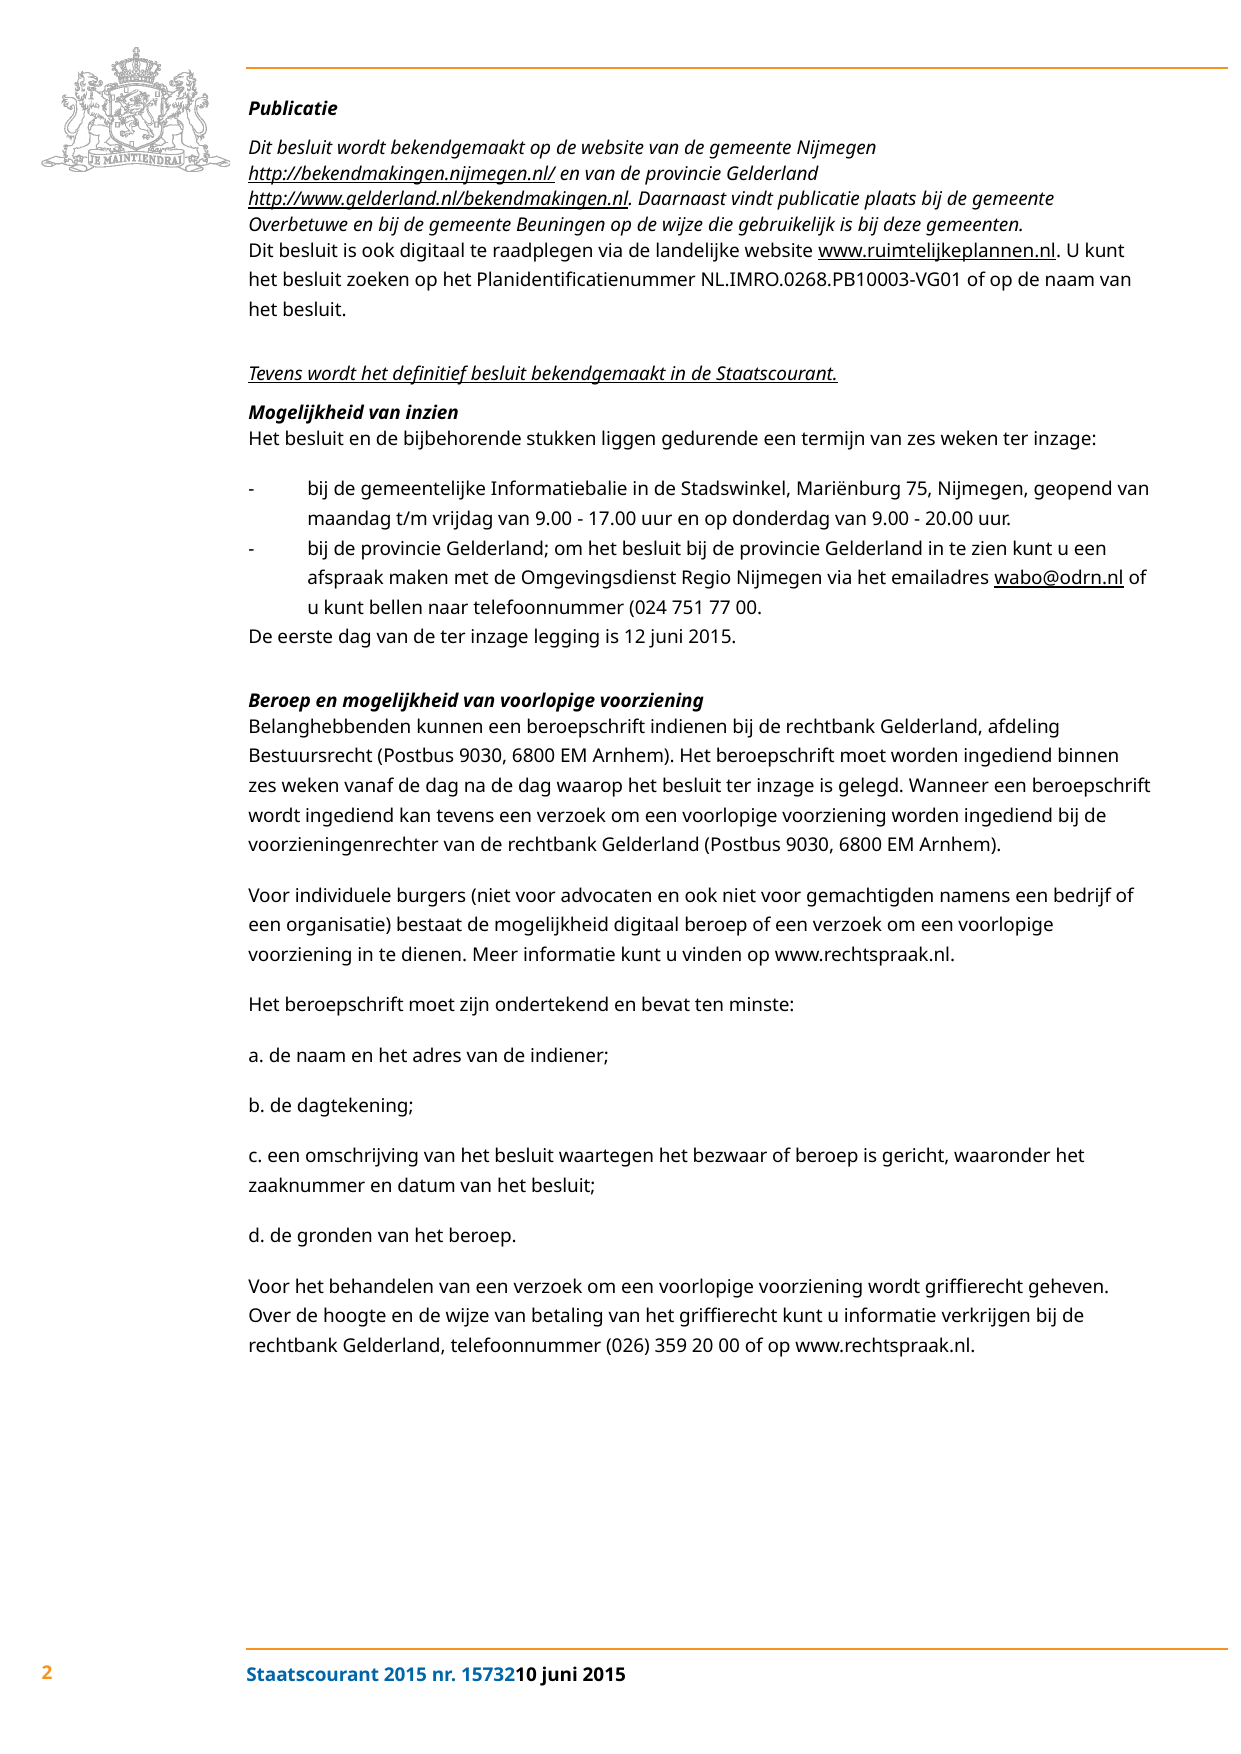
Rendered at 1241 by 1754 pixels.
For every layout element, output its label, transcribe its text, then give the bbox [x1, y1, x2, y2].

text De eerste dag van de ter inzage legging is 12 juni 2015. [248, 623, 1152, 649]
text b. de dagtekening; [248, 1092, 1152, 1118]
text Publicatie [248, 95, 1152, 121]
text Belanghebbenden kunnen een beroepschrift indienen bij de rechtbank Gelderland, afdeling Bestuursrecht (Postbus 9030, 6800 EM Arnhem). Het beroepschrift moet worden ingediend binnen zes weken vanaf de dag na de dag waarop het besluit ter inzage is gelegd. Wanneer een beroepschrift wordt ingediend kan tevens een verzoek om een voorlopige voorziening worden ingediend bij de voorzieningenrechter van de rechtbank Gelderland (Postbus 9030, 6800 EM Arnhem). [248, 713, 1152, 857]
text Dit besluit wordt bekendgemaakt op de website van de gemeente Nijmegen http://bekendmakingen.nijmegen.nl/ en van de provincie Gelderland http://www.gelderland.nl/bekendmakingen.nl. Daarnaast vindt publicatie plaats bij de gemeente Overbetuwe en bij de gemeente Beuningen op de wijze die gebruikelijk is bij deze gemeenten. [248, 134, 1152, 237]
text Het beroepschrift moet zijn ondertekend en bevat ten minste: [248, 991, 1152, 1017]
text Voor het behandelen van een verzoek om een voorlopige voorziening wordt griffierecht geheven. Over de hoogte en de wijze van betaling van het griffierecht kunt u informatie verkrijgen bij de rechtbank Gelderland, telefoonnummer (026) 359 20 00 of op www.rechtspraak.nl. [248, 1273, 1152, 1358]
list bij de provincie Gelderland; om het besluit bij de provincie Gelderland in te zien kunt u een afspraak maken met de Omgevingsdienst Regio Nijmegen via het emailadres wabo@odrn.nl of u kunt bellen naar telefoonnummer (024 751 77 00. [248, 535, 1152, 619]
text Het besluit en de bijbehorende stukken liggen gedurende een termijn van zes weken ter inzage: [248, 425, 1152, 451]
list bij de gemeentelijke Informatiebalie in de Stadswinkel, Mariënburg 75, Nijmegen, geopend van maandag t/m vrijdag van 9.00 - 17.00 uur en op donderdag van 9.00 - 20.00 uur. [248, 476, 1152, 531]
picture [41, 47, 231, 172]
text Mogelijkheid van inzien [248, 399, 1152, 425]
text Dit besluit is ook digitaal te raadplegen via de landelijke website www.ruimtelijkeplannen.nl. U kunt het besluit zoeken op het Planidentificatienummer NL.IMRO.0268.PB10003-VG01 of op de naam van het besluit. [248, 237, 1152, 322]
text c. een omschrijving van het besluit waartegen het bezwaar of beroep is gericht, waaronder het zaaknummer en datum van het besluit; [248, 1143, 1152, 1198]
text d. de gronden van het beroep. [248, 1223, 1152, 1248]
text Beroep en mogelijkheid van voorlopige voorziening [248, 687, 1152, 713]
text Voor individuele burgers (niet voor advocaten en ook niet voor gemachtigden namens een bedrijf of een organisatie) bestaat de mogelijkheid digitaal beroep of een verzoek om een voorlopige voorziening in te dienen. Meer informatie kunt u vinden op www.rechtspraak.nl. [248, 882, 1152, 967]
text a. de naam en het adres van de indiener; [248, 1042, 1152, 1068]
text Tevens wordt het definitief besluit bekendgemaakt in de Staatscourant. [248, 360, 1152, 386]
